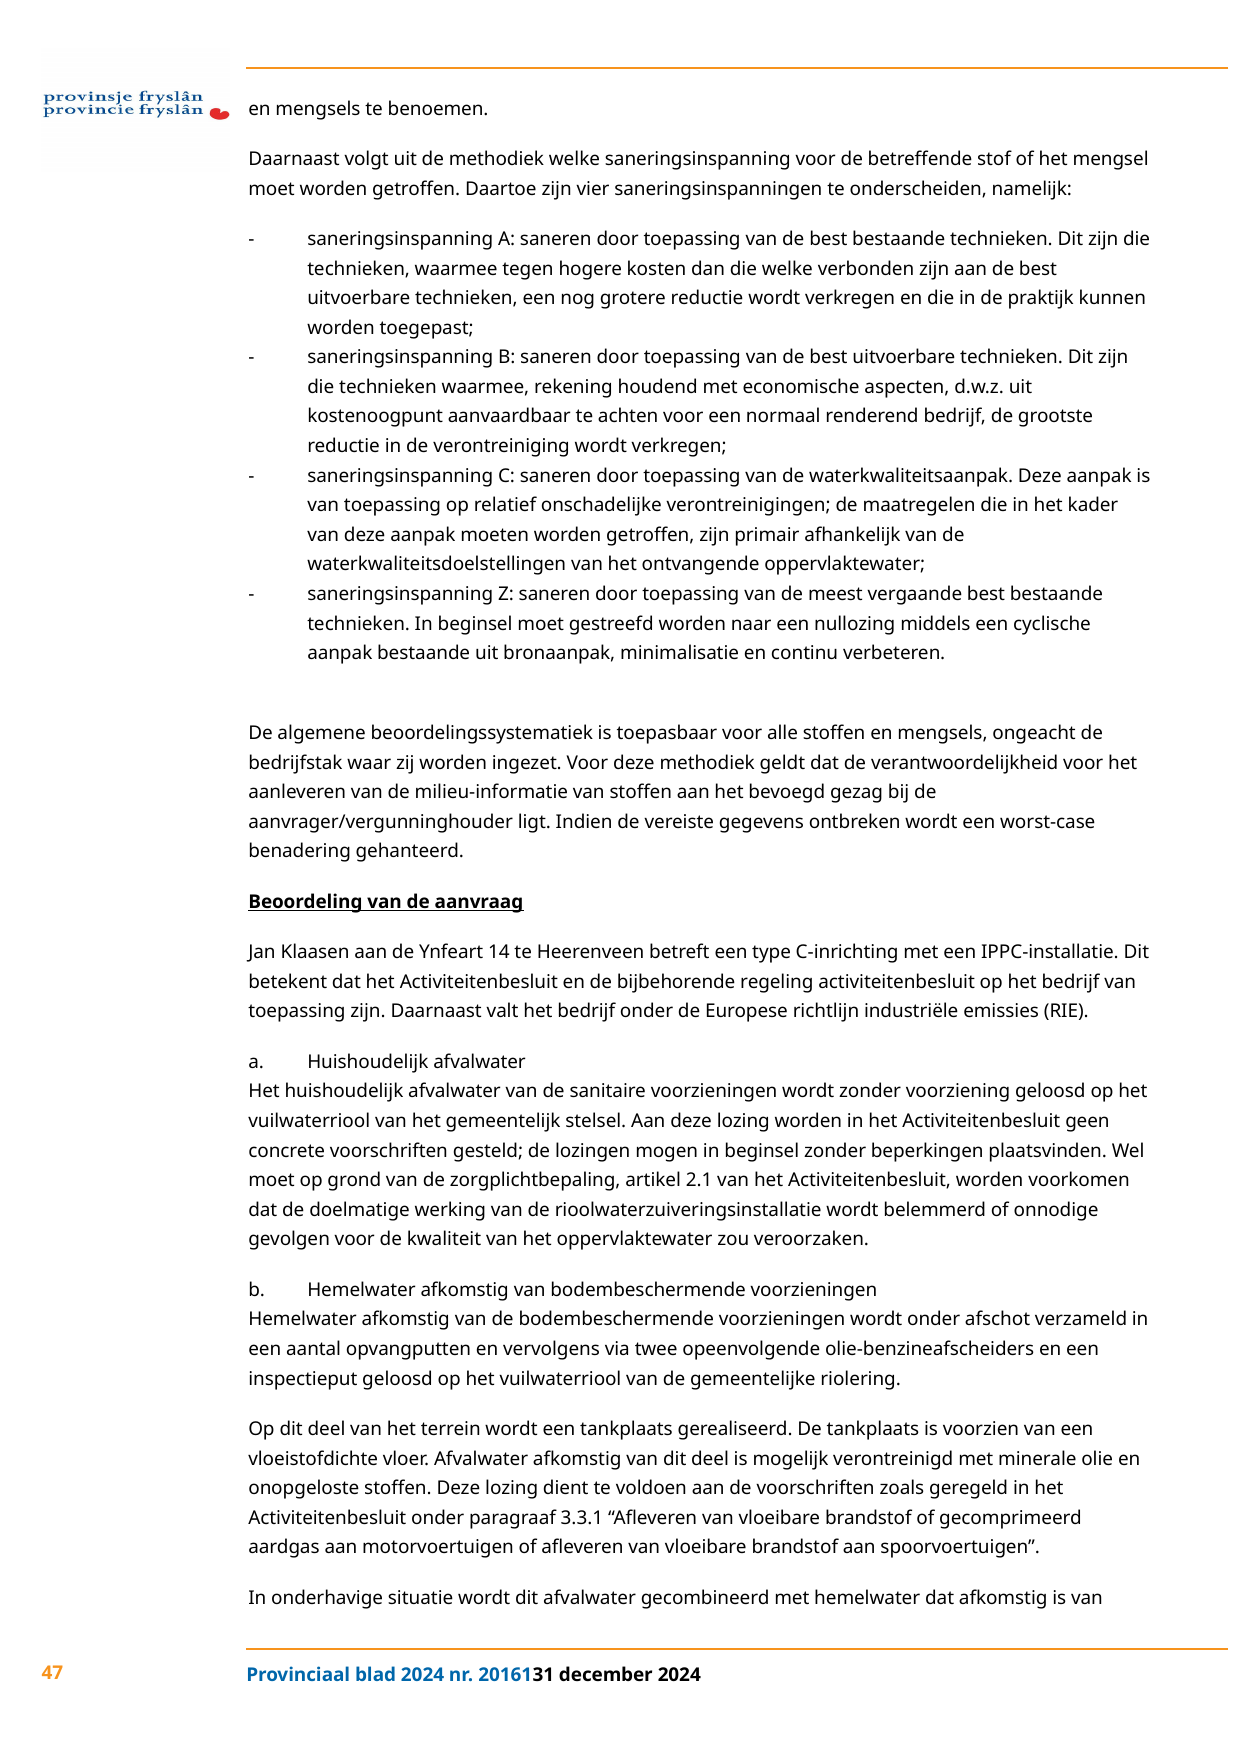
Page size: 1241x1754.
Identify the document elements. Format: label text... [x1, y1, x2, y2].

text Jan Klaasen aan de Ynfeart 14 te Heerenveen betreft een type C-inrichting met een IPPC-installatie. Dit betekent dat het Activiteitenbesluit en de bijbehorende regeling activiteitenbesluit op het bedrijf van toepassing zijn. Daarnaast valt het bedrijf onder de Europese richtlijn industriële emissies (RIE). [248, 938, 1152, 1023]
list saneringsinspanning B: saneren door toepassing van de best uitvoerbare technieken. Dit zijn die technieken waarmee, rekening houdend met economische aspecten, d.w.z. uit kostenoogpunt aanvaardbaar te achten voor een normaal renderend bedrijf, de grootste reductie in de verontreiniging wordt verkregen; [248, 343, 1152, 458]
text Daarnaast volgt uit de methodiek welke saneringsinspanning voor de betreffende stof of het mengsel moet worden getroffen. Daartoe zijn vier saneringsinspanningen te onderscheiden, namelijk: [248, 145, 1152, 201]
text De algemene beoordelingssystematiek is toepasbaar voor alle stoffen en mengsels, ongeacht de bedrijfstak waar zij worden ingezet. Voor deze methodiek geldt dat de verantwoordelijkheid voor het aanleveren van de milieu-informatie van stoffen aan het bevoegd gezag bij de aanvrager/vergunninghouder ligt. Indien de vereiste gegevens ontbreken wordt een worst-case benadering gehanteerd. [248, 719, 1152, 863]
text Op dit deel van het terrein wordt een tankplaats gerealiseerd. De tankplaats is voorzien van een vloeistofdichte vloer. Afvalwater afkomstig van dit deel is mogelijk verontreinigd met minerale olie en onopgeloste stoffen. Deze lozing dient te voldoen aan de voorschriften zoals geregeld in het Activiteitenbesluit onder paragraaf 3.3.1 “Afleveren van vloeibare brandstof of gecomprimeerd aardgas aan motorvoertuigen of afleveren van vloeibare brandstof aan spoorvoertuigen”. [248, 1415, 1152, 1559]
list saneringsinspanning C: saneren door toepassing van de waterkwaliteitsaanpak. Deze aanpak is van toepassing op relatief onschadelijke verontreinigingen; de maatregelen die in het kader van deze aanpak moeten worden getroffen, zijn primair afhankelijk van de waterkwaliteitsdoelstellingen van het ontvangende oppervlaktewater; [248, 462, 1152, 576]
text en mengsels te benoemen. [248, 95, 1152, 121]
list Huishoudelijk afvalwater [248, 1048, 1152, 1074]
text Hemelwater afkomstig van de bodembeschermende voorzieningen wordt onder afschot verzameld in een aantal opvangputten en vervolgens via twee opeenvolgende olie-benzineafscheiders en een inspectieput geloosd op het vuilwaterriool van de gemeentelijke riolering. [248, 1306, 1152, 1391]
list Hemelwater afkomstig van bodembeschermende voorzieningen [248, 1276, 1152, 1302]
text Het huishoudelijk afvalwater van de sanitaire voorzieningen wordt zonder voorziening geloosd op het vuilwaterriool van het gemeentelijk stelsel. Aan deze lozing worden in het Activiteitenbesluit geen concrete voorschriften gesteld; de lozingen mogen in beginsel zonder beperkingen plaatsvinden. Wel moet op grond van de zorgplichtbepaling, artikel 2.1 van het Activiteitenbesluit, worden voorkomen dat de doelmatige werking van de rioolwaterzuiveringsinstallatie wordt belemmerd of onnodige gevolgen voor de kwaliteit van het oppervlaktewater zou veroorzaken. [248, 1078, 1152, 1251]
picture [41, 47, 231, 172]
text In onderhavige situatie wordt dit afvalwater gecombineerd met hemelwater dat afkomstig is van [248, 1584, 1152, 1610]
list saneringsinspanning Z: saneren door toepassing van de meest vergaande best bestaande technieken. In beginsel moet gestreefd worden naar een nullozing middels een cyclische aanpak bestaande uit bronaanpak, minimalisatie en continu verbeteren. [248, 580, 1152, 665]
text Beoordeling van de aanvraag [248, 888, 1152, 914]
list saneringsinspanning A: saneren door toepassing van de best bestaande technieken. Dit zijn die technieken, waarmee tegen hogere kosten dan die welke verbonden zijn aan de best uitvoerbare technieken, een nog grotere reductie wordt verkregen en die in de praktijk kunnen worden toegepast; [248, 225, 1152, 340]
